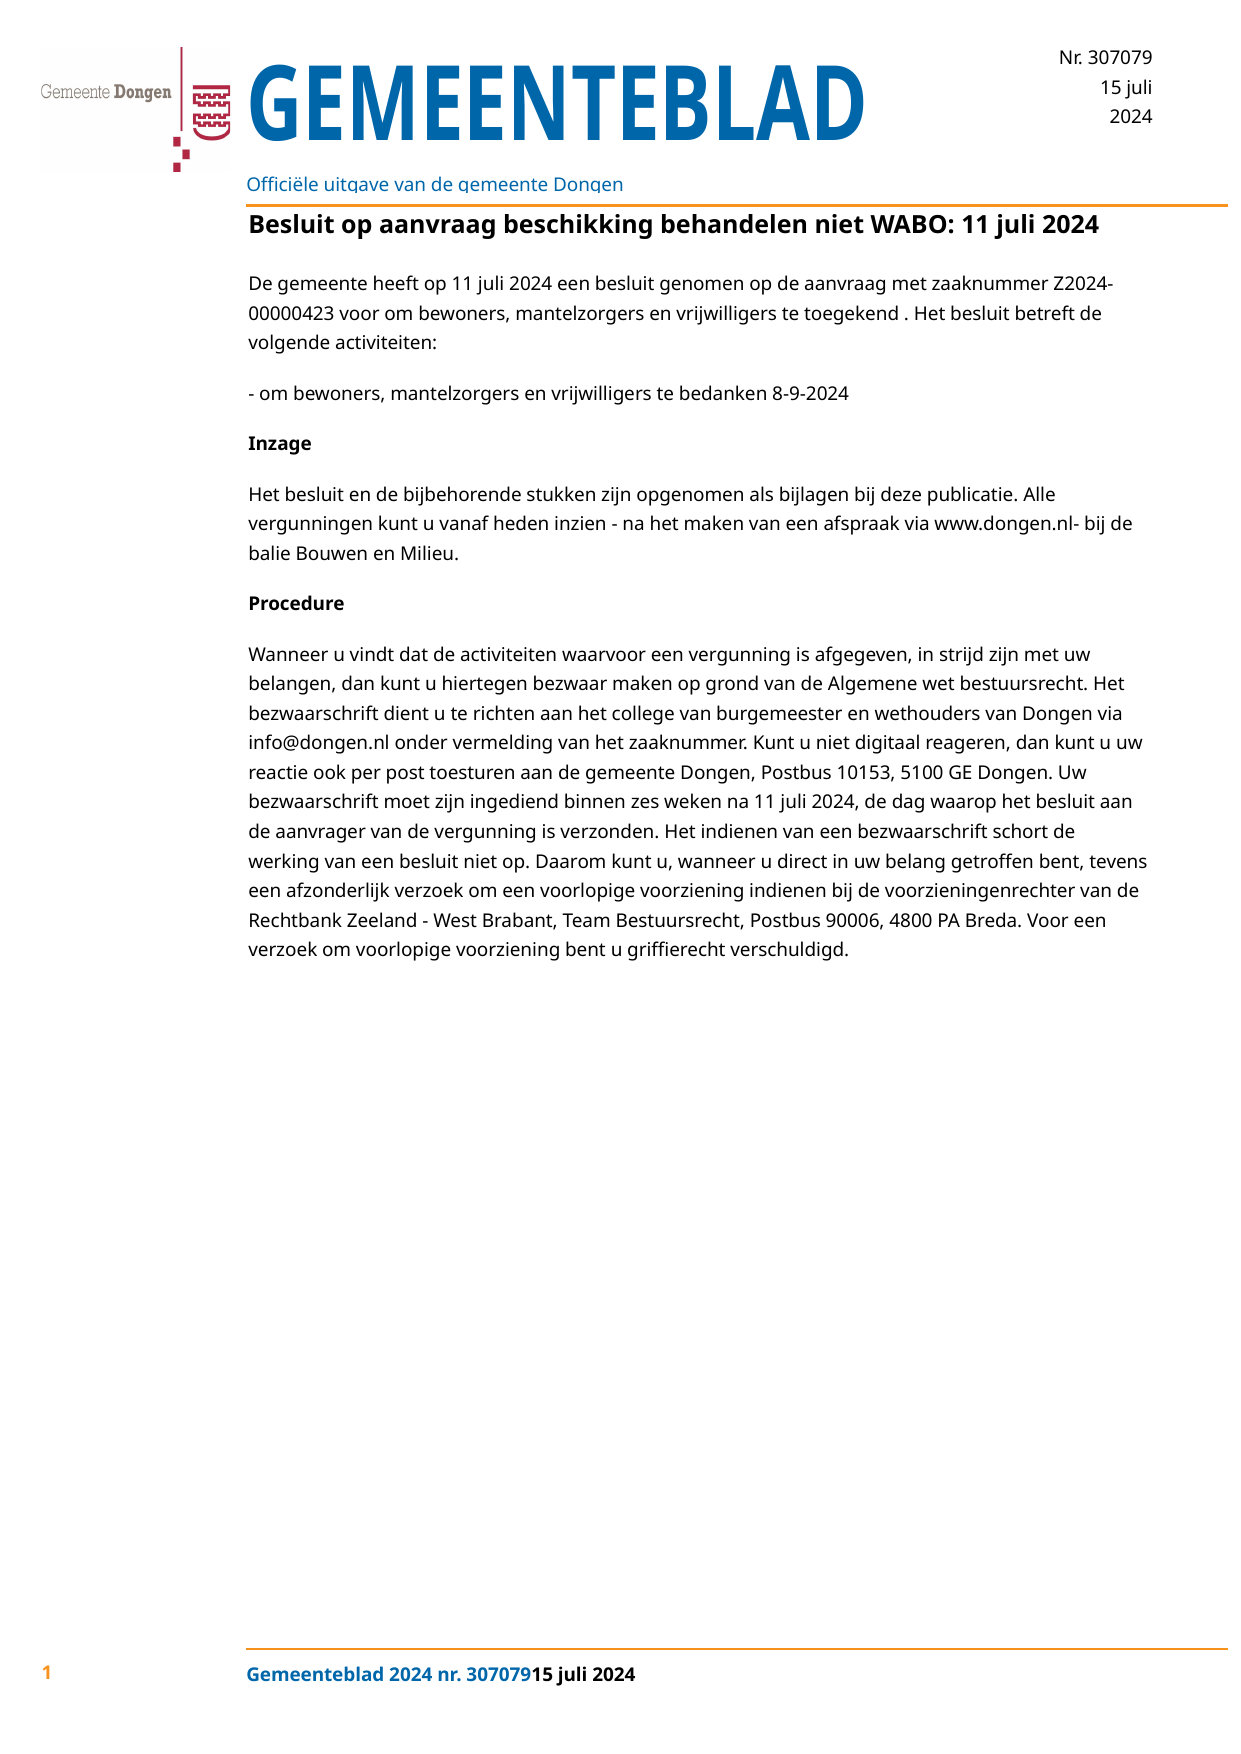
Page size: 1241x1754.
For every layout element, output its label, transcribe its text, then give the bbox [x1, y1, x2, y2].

text - om bewoners, mantelzorgers en vrijwilligers te bedanken 8-9-2024 [248, 380, 1152, 406]
text Inzage [248, 430, 1152, 456]
text De gemeente heeft op 11 juli 2024 een besluit genomen op de aanvraag met zaaknummer Z2024-00000423 voor om bewoners, mantelzorgers en vrijwilligers te toegekend . Het besluit betreft de volgende activiteiten: [248, 270, 1152, 355]
text Het besluit en de bijbehorende stukken zijn opgenomen als bijlagen bij deze publicatie. Alle vergunningen kunt u vanaf heden inzien - na het maken van een afspraak via www.dongen.nl- bij de balie Bouwen en Milieu. [248, 481, 1152, 566]
text Besluit op aanvraag beschikking behandelen niet WABO: 11 juli 2024 [248, 207, 1152, 241]
text Wanneer u vindt dat de activiteiten waarvoor een vergunning is afgegeven, in strijd zijn met uw belangen, dan kunt u hiertegen bezwaar maken op grond van de Algemene wet bestuursrecht. Het bezwaarschrift dient u te richten aan het college van burgemeester en wethouders van Dongen via info@dongen.nl onder vermelding van het zaaknummer. Kunt u niet digitaal reageren, dan kunt u uw reactie ook per post toesturen aan de gemeente Dongen, Postbus 10153, 5100 GE Dongen. Uw bezwaarschrift moet zijn ingediend binnen zes weken na 11 juli 2024, de dag waarop het besluit aan de aanvrager van de vergunning is verzonden. Het indienen van een bezwaarschrift schort de werking van een besluit niet op. Daarom kunt u, wanneer u direct in uw belang getroffen bent, tevens een afzonderlijk verzoek om een voorlopige voorziening indienen bij de voorzieningenrechter van de Rechtbank Zeeland - West Brabant, Team Bestuursrecht, Postbus 90006, 4800 PA Breda. Voor een verzoek om voorlopige voorziening bent u griffierecht verschuldigd. [248, 641, 1152, 962]
picture [41, 47, 231, 172]
text Procedure [248, 590, 1152, 616]
